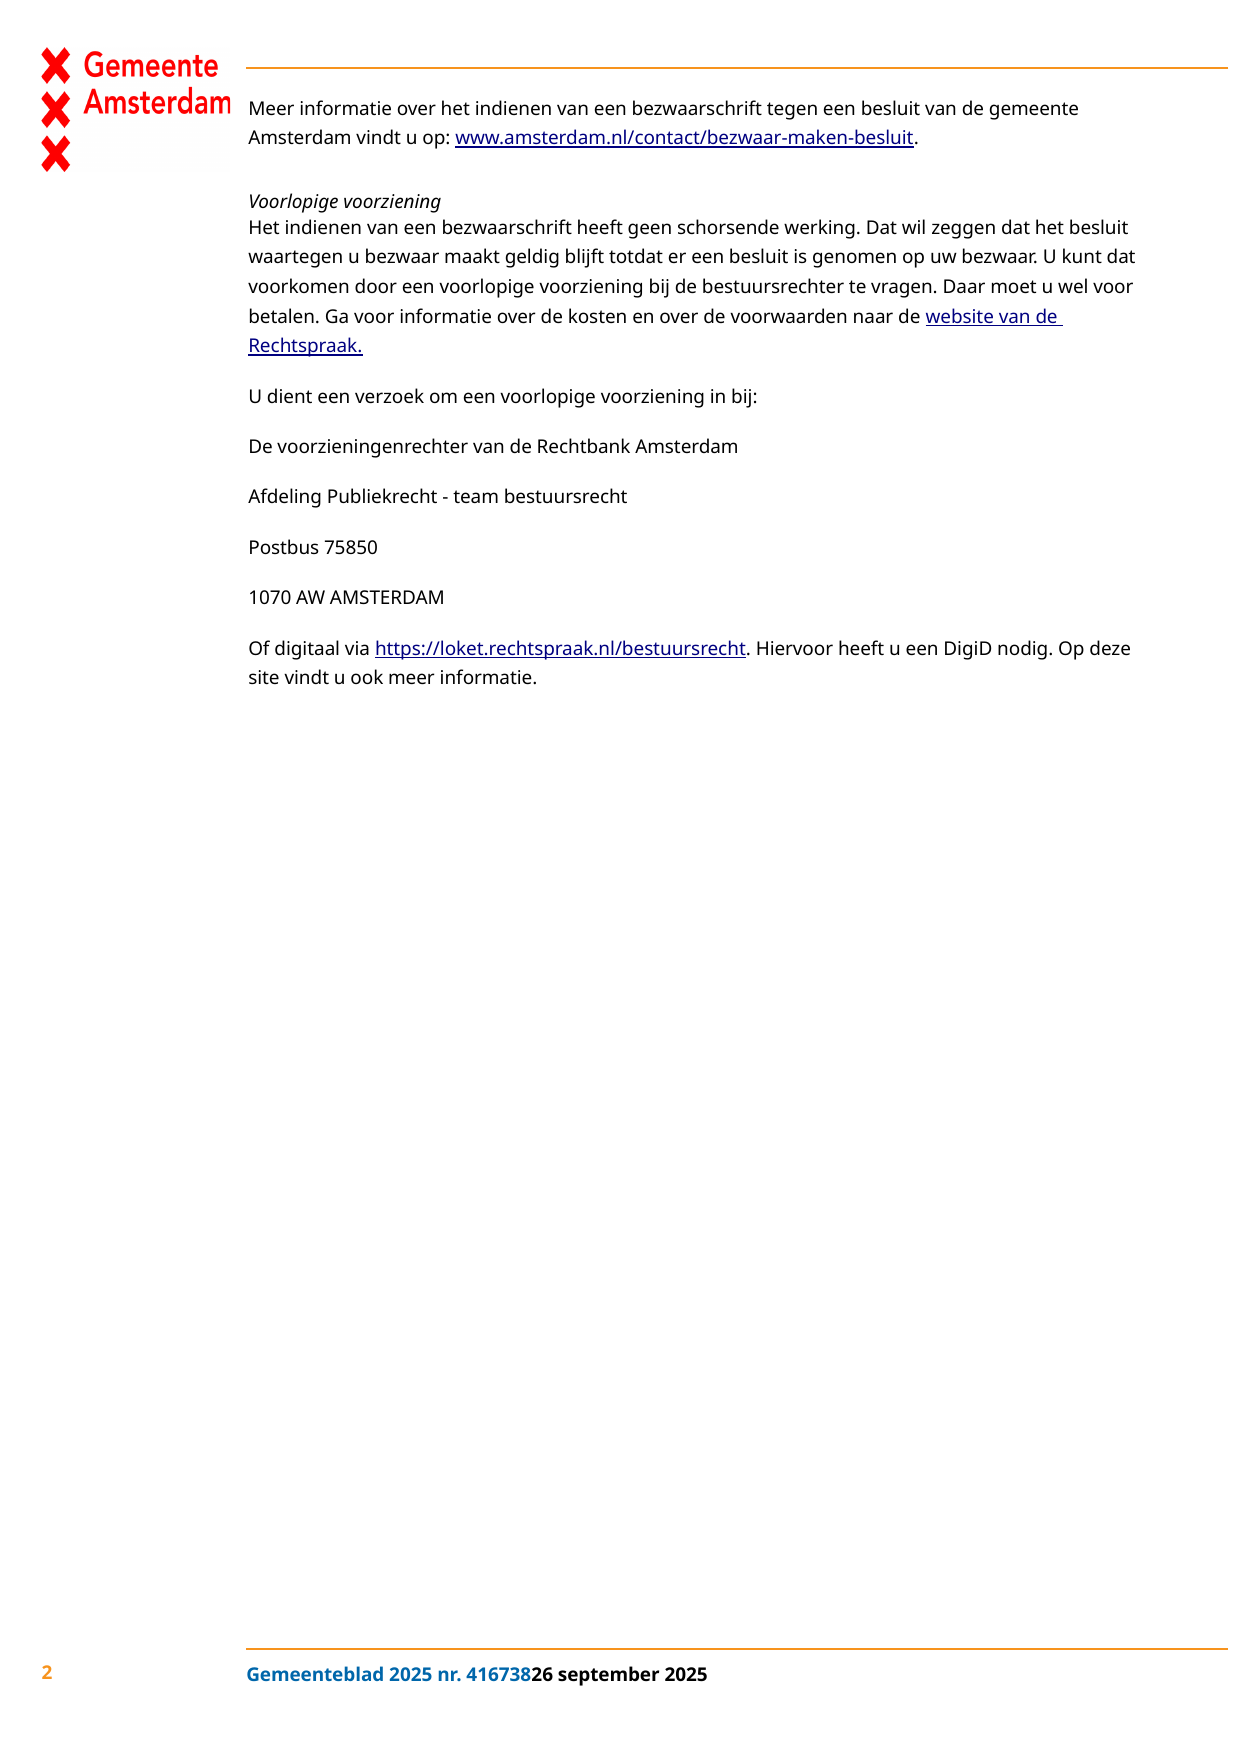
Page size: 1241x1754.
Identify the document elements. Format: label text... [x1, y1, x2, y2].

text Voorlopige voorziening [248, 188, 1152, 214]
text Afdeling Publiekrecht - team bestuursrecht [248, 484, 1152, 509]
text De voorzieningenrechter van de Rechtbank Amsterdam [248, 433, 1152, 459]
text U dient een verzoek om een voorlopige voorziening in bij: [248, 383, 1152, 408]
text 1070 AW AMSTERDAM [248, 584, 1152, 610]
text Postbus 75850 [248, 534, 1152, 560]
text Het indienen van een bezwaarschrift heeft geen schorsende werking. Dat wil zeggen dat het besluit waartegen u bezwaar maakt geldig blijft totdat er een besluit is genomen op uw bezwaar. U kunt dat voorkomen door een voorlopige voorziening bij de bestuursrechter te vragen. Daar moet u wel voor betalen. Ga voor informatie over de kosten en over de voorwaarden naar de website van de Rechtspraak. [248, 214, 1152, 358]
text Of digitaal via https://loket.rechtspraak.nl/bestuursrecht. Hiervoor heeft u een DigiD nodig. Op deze site vindt u ook meer informatie. [248, 635, 1152, 690]
picture [41, 47, 231, 172]
text Meer informatie over het indienen van een bezwaarschrift tegen een besluit van de gemeente Amsterdam vindt u op: www.amsterdam.nl/contact/bezwaar-maken-besluit. [248, 95, 1152, 150]
